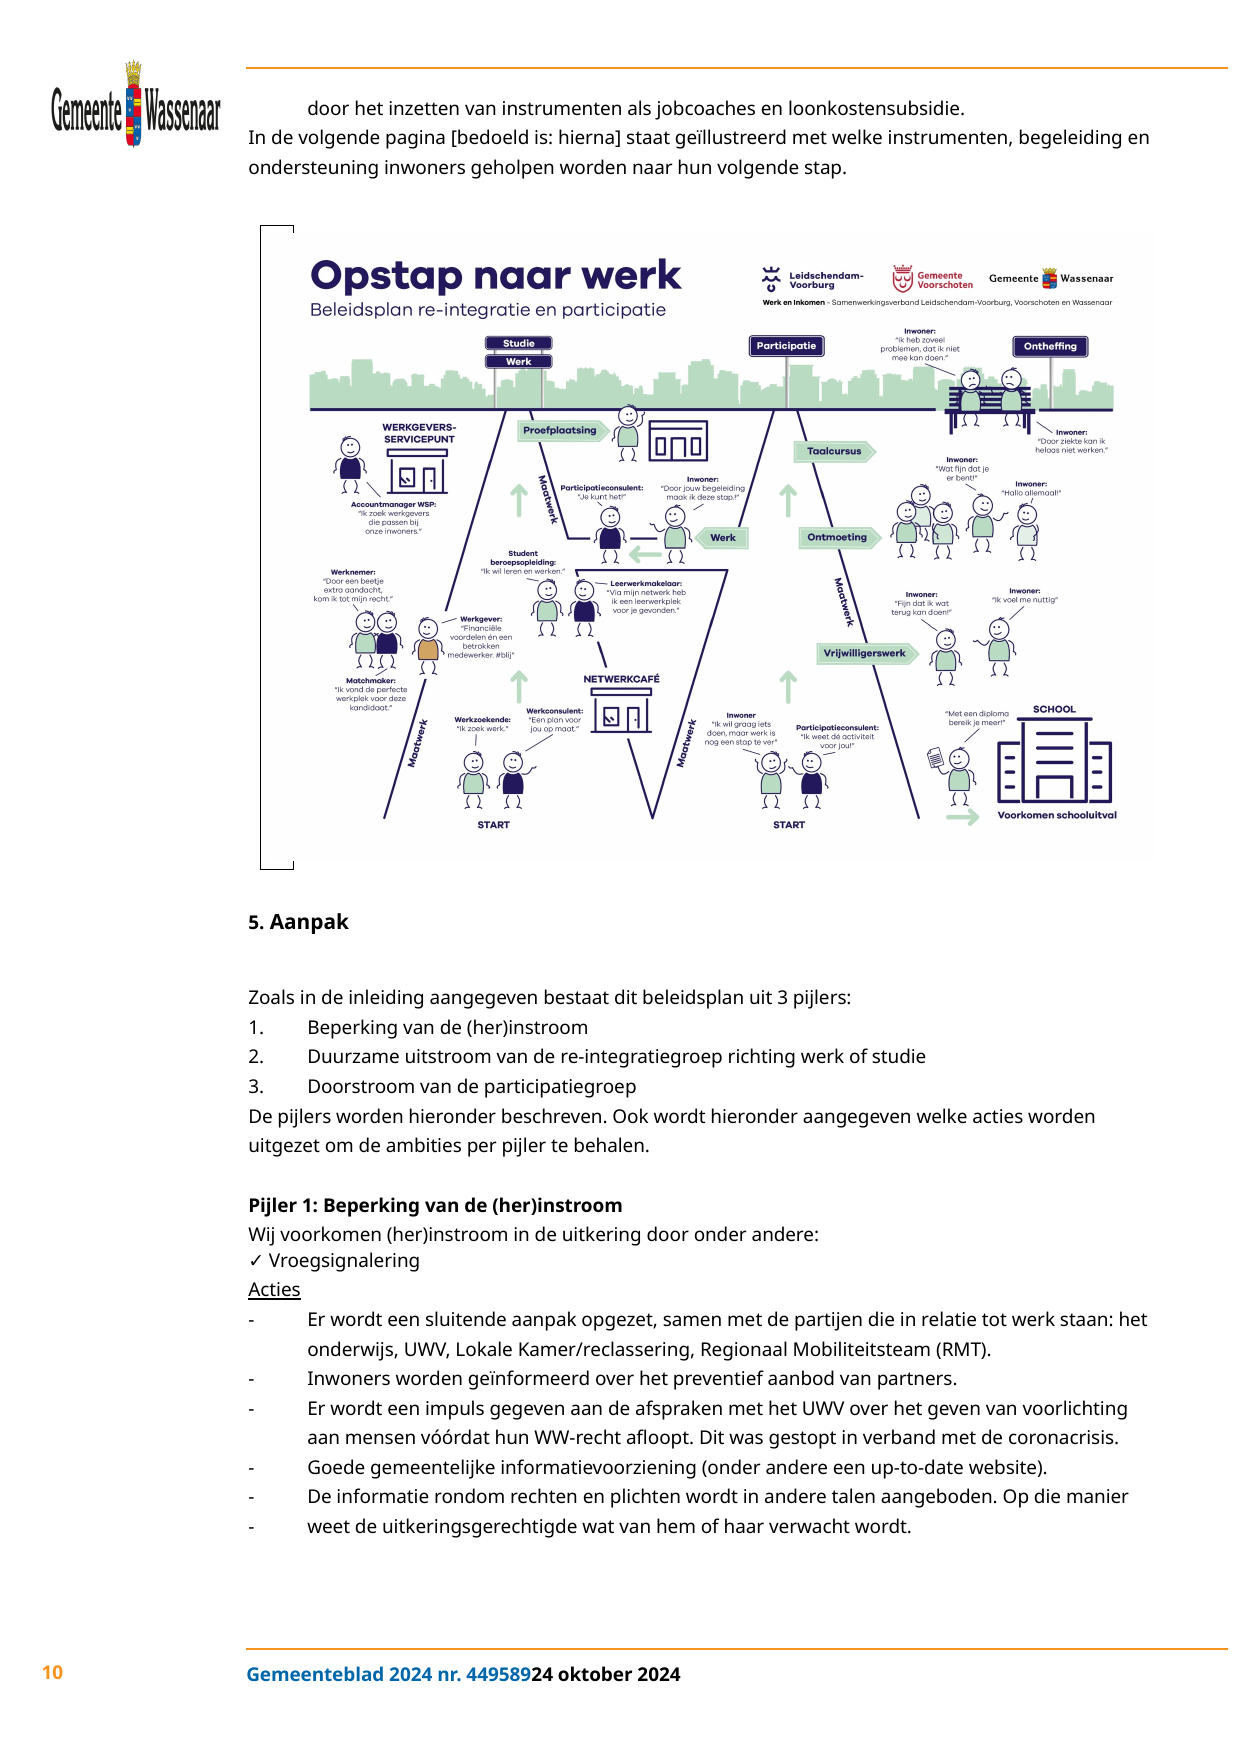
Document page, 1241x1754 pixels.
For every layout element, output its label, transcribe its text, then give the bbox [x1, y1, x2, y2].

list Doorstroom van de participatiegroep [248, 1073, 1152, 1099]
list door het inzetten van instrumenten als jobcoaches en loonkostensubsidie. [248, 95, 1152, 121]
text 5. Aanpak [248, 907, 1152, 935]
text De pijlers worden hieronder beschreven. Ook wordt hieronder aangegeven welke acties worden uitgezet om de ambities per pijler te behalen. [248, 1103, 1152, 1158]
text Zoals in de inleiding aangegeven bestaat dit beleidsplan uit 3 pijlers: [248, 984, 1152, 1010]
table_header Pijler 1: Beperking van de (her)instroom Wij voorkomen (her)instroom in de uitkering door onder andere: [248, 1192, 1152, 1247]
picture [268, 233, 1155, 861]
picture [41, 47, 231, 172]
table_cell ✓ Vroegsignalering Acties Er wordt een sluitende aanpak opgezet, samen met de partijen die in relatie tot werk staan: het onderwijs, UWV, Lokale Kamer/reclassering, Regionaal Mobiliteitsteam (RMT). Inwoners worden geïnformeerd over het preventief aanbod van partners. Er wordt een impuls gegeven aan de afspraken met het UWV over het geven van voorlichting aan mensen vóórdat hun WW-recht afloopt. Dit was gestopt in verband met de coronacrisis. Goede gemeentelijke informatievoorziening (onder andere een up-to-date website). De informatie rondom rechten en plichten wordt in andere talen aangeboden. Op die manier weet de uitkeringsgerechtigde wat van hem of haar verwacht wordt. [248, 1247, 1152, 1539]
list Duurzame uitstroom van de re-integratiegroep richting werk of studie [248, 1044, 1152, 1069]
text In de volgende pagina [bedoeld is: hierna] staat geïllustreerd met welke instrumenten, begeleiding en ondersteuning inwoners geholpen worden naar hun volgende stap. [248, 124, 1152, 180]
table_cell [248, 1539, 1152, 1565]
list Beperking van de (her)instroom [248, 1014, 1152, 1040]
